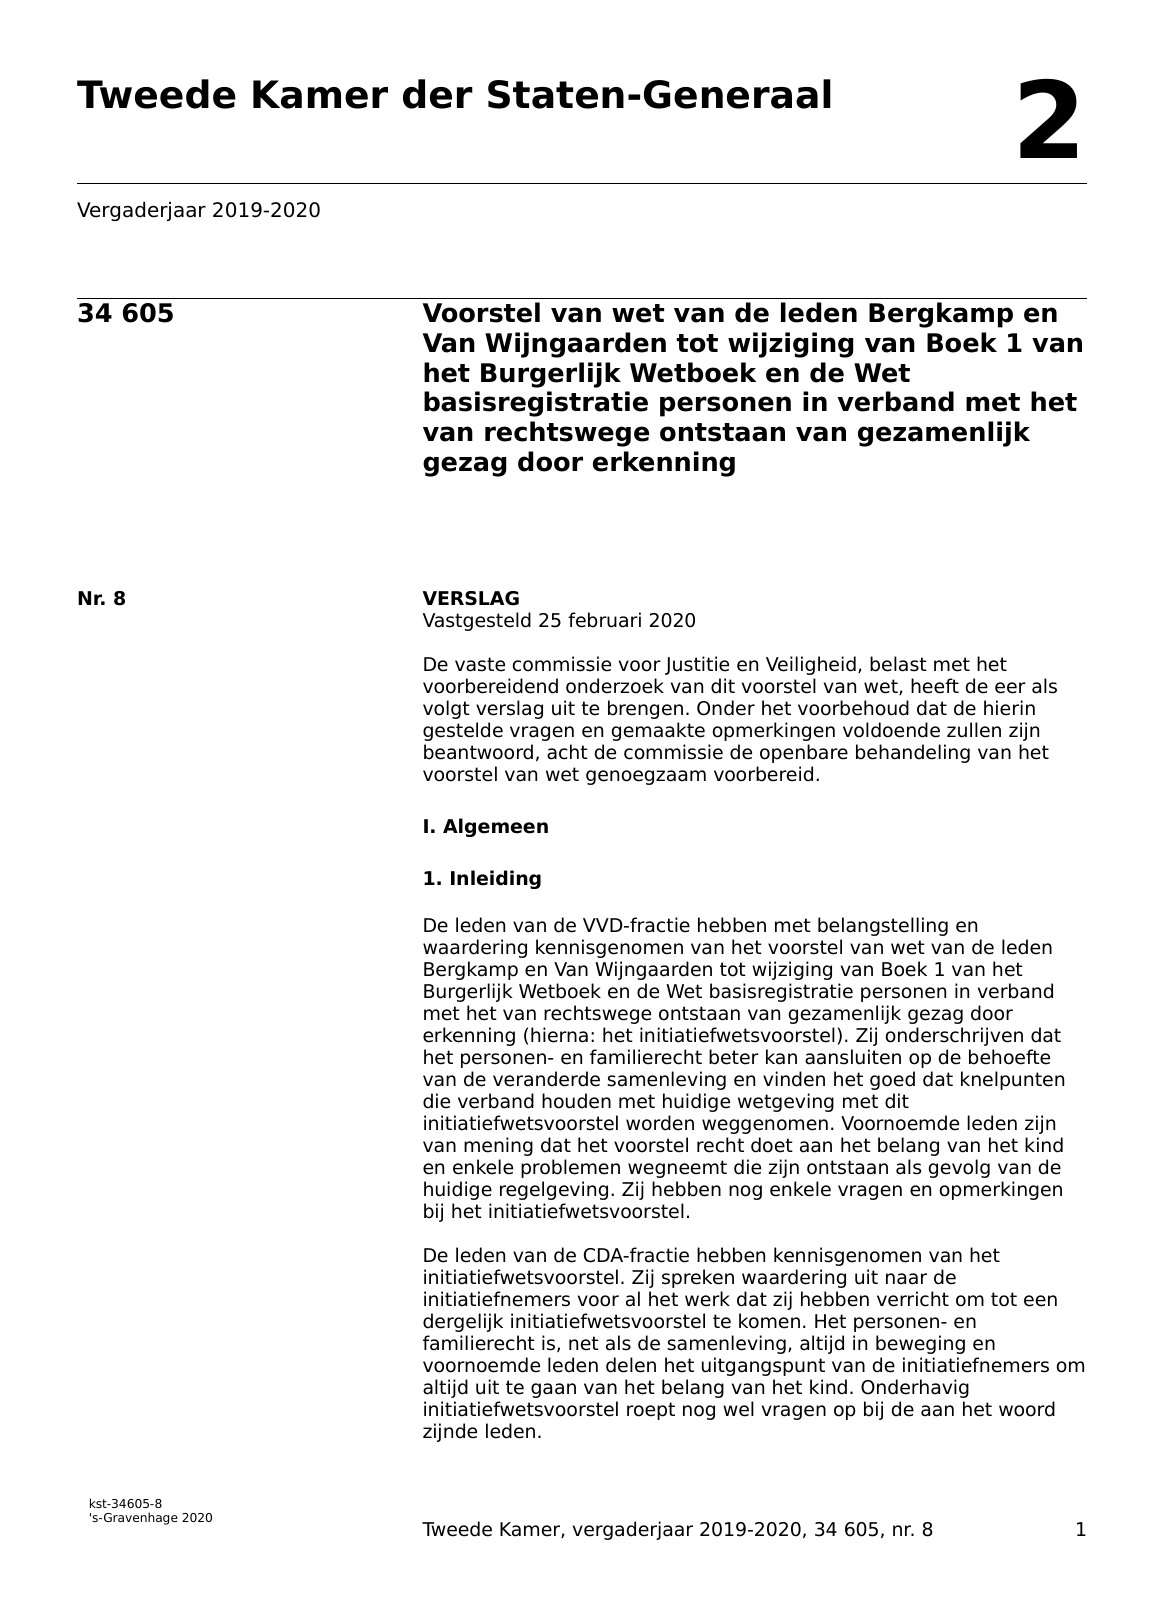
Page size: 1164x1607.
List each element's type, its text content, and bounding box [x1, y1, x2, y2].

table_header 2 [886, 59, 1087, 183]
subtitle 34 605 Voorstel van wet van de leden Bergkamp en Van Wijngaarden tot wijziging van Boek 1 van het Burgerlijk Wetboek en de Wet basisregistratie personen in verband met het van rechtswege ontstaan van gezamenlijk gezag door erkenning [77, 299, 1087, 477]
text 's-Gravenhage 2020 [88, 1511, 323, 1525]
subtitle 1. Inleiding [422, 868, 1087, 890]
table_cell Vergaderjaar 2019-2020 [77, 184, 1087, 298]
text De vaste commissie voor Justitie en Veiligheid, belast met het voorbereidend onderzoek van dit voorstel van wet, heeft de eer als volgt verslag uit te brengen. Onder het voorbehoud dat de hierin gestelde vragen en gemaakte opmerkingen voldoende zullen zijn beantwoord, acht de commissie de openbare behandeling van het voorstel van wet genoegzaam voorbereid. [422, 654, 1087, 786]
subtitle Nr. 8 VERSLAG [77, 588, 1087, 610]
text De leden van de VVD-fractie hebben met belangstelling en waardering kennisgenomen van het voorstel van wet van de leden Bergkamp en Van Wijngaarden tot wijziging van Boek 1 van het Burgerlijk Wetboek en de Wet basisregistratie personen in verband met het van rechtswege ontstaan van gezamenlijk gezag door erkenning (hierna: het initiatiefwetsvoorstel). Zij onderschrijven dat het personen- en familierecht beter kan aansluiten op de behoefte van de veranderde samenleving en vinden het goed dat knelpunten die verband houden met huidige wetgeving met dit initiatiefwetsvoorstel worden weggenomen. Voornoemde leden zijn van mening dat het voorstel recht doet aan het belang van het kind en enkele problemen wegneemt die zijn ontstaan als gevolg van de huidige regelgeving. Zij hebben nog enkele vragen en opmerkingen bij het initiatiefwetsvoorstel. [422, 915, 1087, 1223]
text De leden van de CDA-fractie hebben kennisgenomen van het initiatiefwetsvoorstel. Zij spreken waardering uit naar de initiatiefnemers voor al het werk dat zij hebben verricht om tot een dergelijk initiatiefwetsvoorstel te komen. Het personen- en familierecht is, net als de samenleving, altijd in beweging en voornoemde leden delen het uitgangspunt van de initiatiefnemers om altijd uit te gaan van het belang van het kind. Onderhavig initiatiefwetsvoorstel roept nog wel vragen op bij de aan het woord zijnde leden. [422, 1245, 1087, 1443]
table_header Tweede Kamer der Staten-Generaal [77, 59, 886, 183]
text kst-34605-8 [88, 1497, 323, 1511]
subtitle I. Algemeen [422, 816, 1087, 838]
text Vastgesteld 25 februari 2020 [422, 610, 1087, 632]
